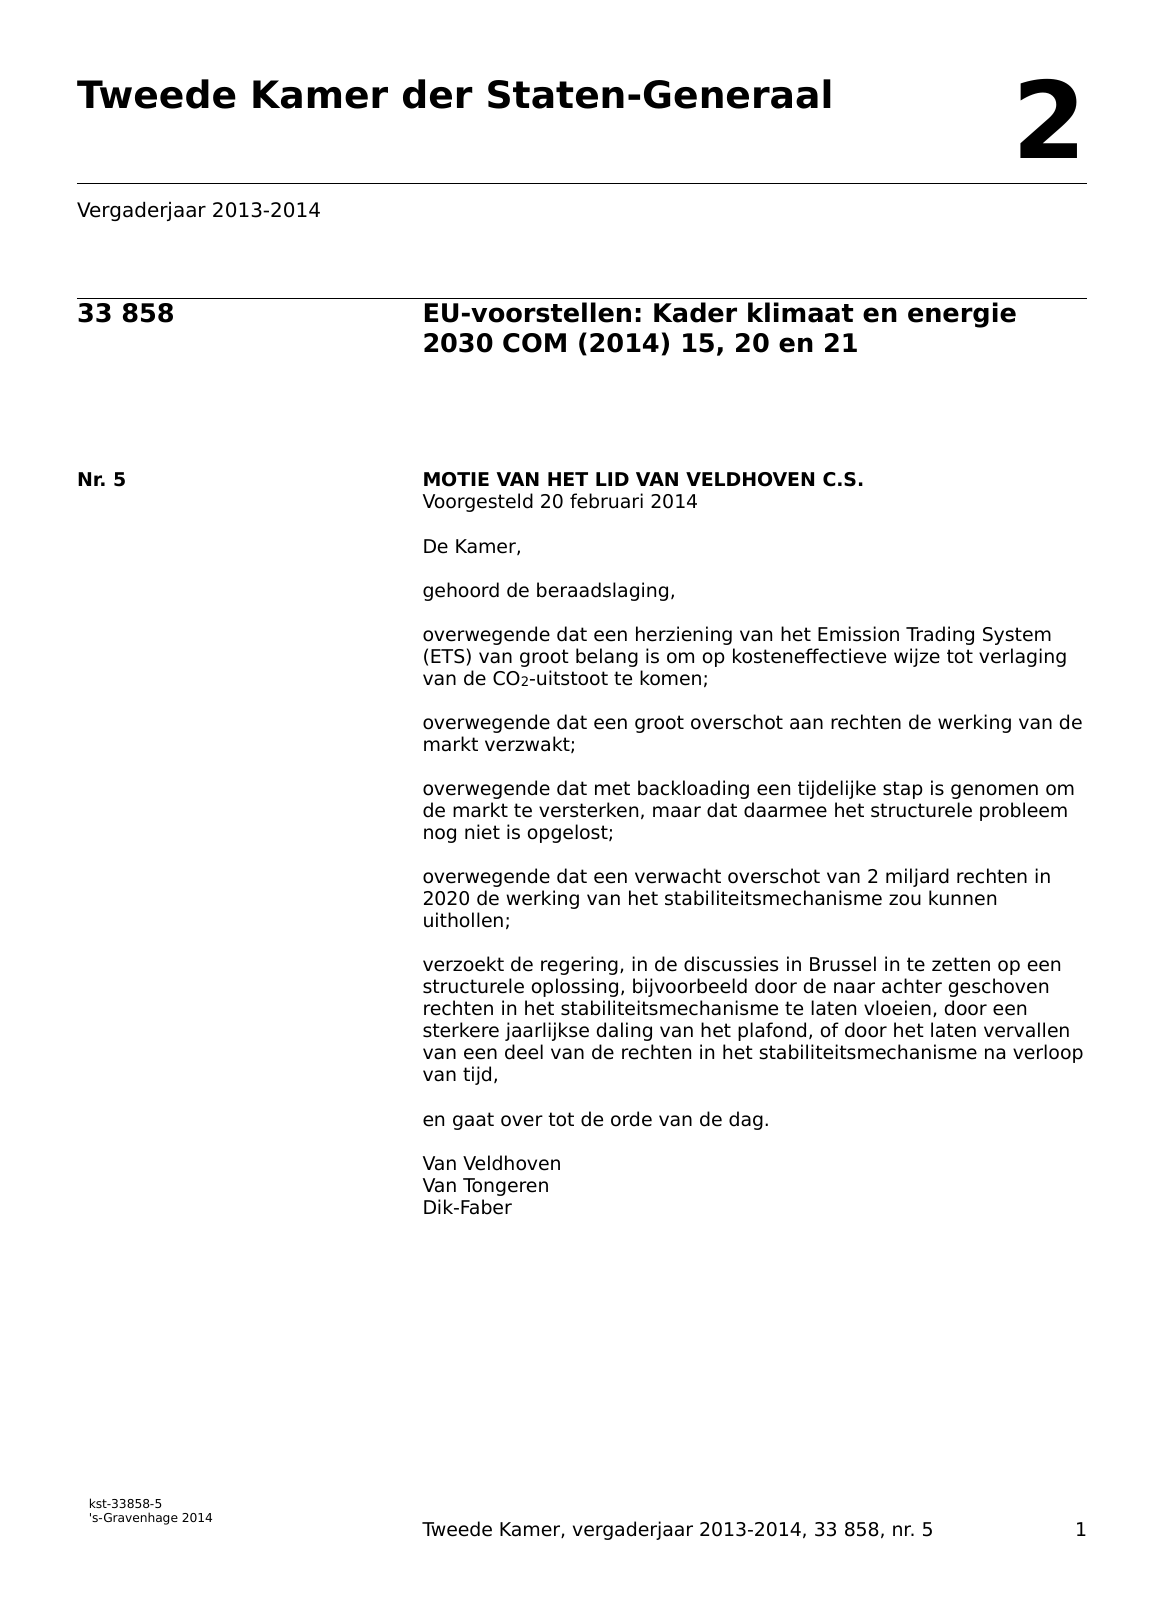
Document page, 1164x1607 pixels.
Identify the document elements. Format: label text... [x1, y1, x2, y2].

table_header 2 [886, 59, 1087, 183]
table_header Tweede Kamer der Staten-Generaal [77, 59, 886, 183]
text kst-33858-5 [88, 1497, 323, 1511]
text Dik-Faber [422, 1197, 1087, 1218]
subtitle 33 858 EU-voorstellen: Kader klimaat en energie 2030 COM (2014) 15, 20 en 21 [77, 299, 1087, 358]
text De Kamer, [422, 536, 1087, 557]
text 's-Gravenhage 2014 [88, 1511, 323, 1525]
text Voorgesteld 20 februari 2014 [422, 491, 1087, 513]
text overwegende dat met backloading een tijdelijke stap is genomen om de markt te versterken, maar dat daarmee het structurele probleem nog niet is opgelost; [422, 778, 1087, 844]
table_cell Vergaderjaar 2013-2014 [77, 184, 1087, 298]
text gehoord de beraadslaging, [422, 580, 1087, 602]
text overwegende dat een verwacht overschot van 2 miljard rechten in 2020 de werking van het stabiliteitsmechanisme zou kunnen uithollen; [422, 866, 1087, 932]
subtitle Nr. 5 MOTIE VAN HET LID VAN VELDHOVEN C.S. [77, 469, 1087, 491]
text overwegende dat een herziening van het Emission Trading System (ETS) van groot belang is om op kosteneffectieve wijze tot verlaging van de CO2-uitstoot te komen; [422, 624, 1087, 690]
text en gaat over tot de orde van de dag. [422, 1108, 1087, 1130]
text Van Tongeren [422, 1174, 1087, 1197]
text Van Veldhoven [422, 1153, 1087, 1174]
text verzoekt de regering, in de discussies in Brussel in te zetten op een structurele oplossing, bijvoorbeeld door de naar achter geschoven rechten in het stabiliteitsmechanisme te laten vloeien, door een sterkere jaarlijkse daling van het plafond, of door het laten vervallen van een deel van de rechten in het stabiliteitsmechanisme na verloop van tijd, [422, 954, 1087, 1086]
text overwegende dat een groot overschot aan rechten de werking van de markt verzwakt; [422, 712, 1087, 756]
